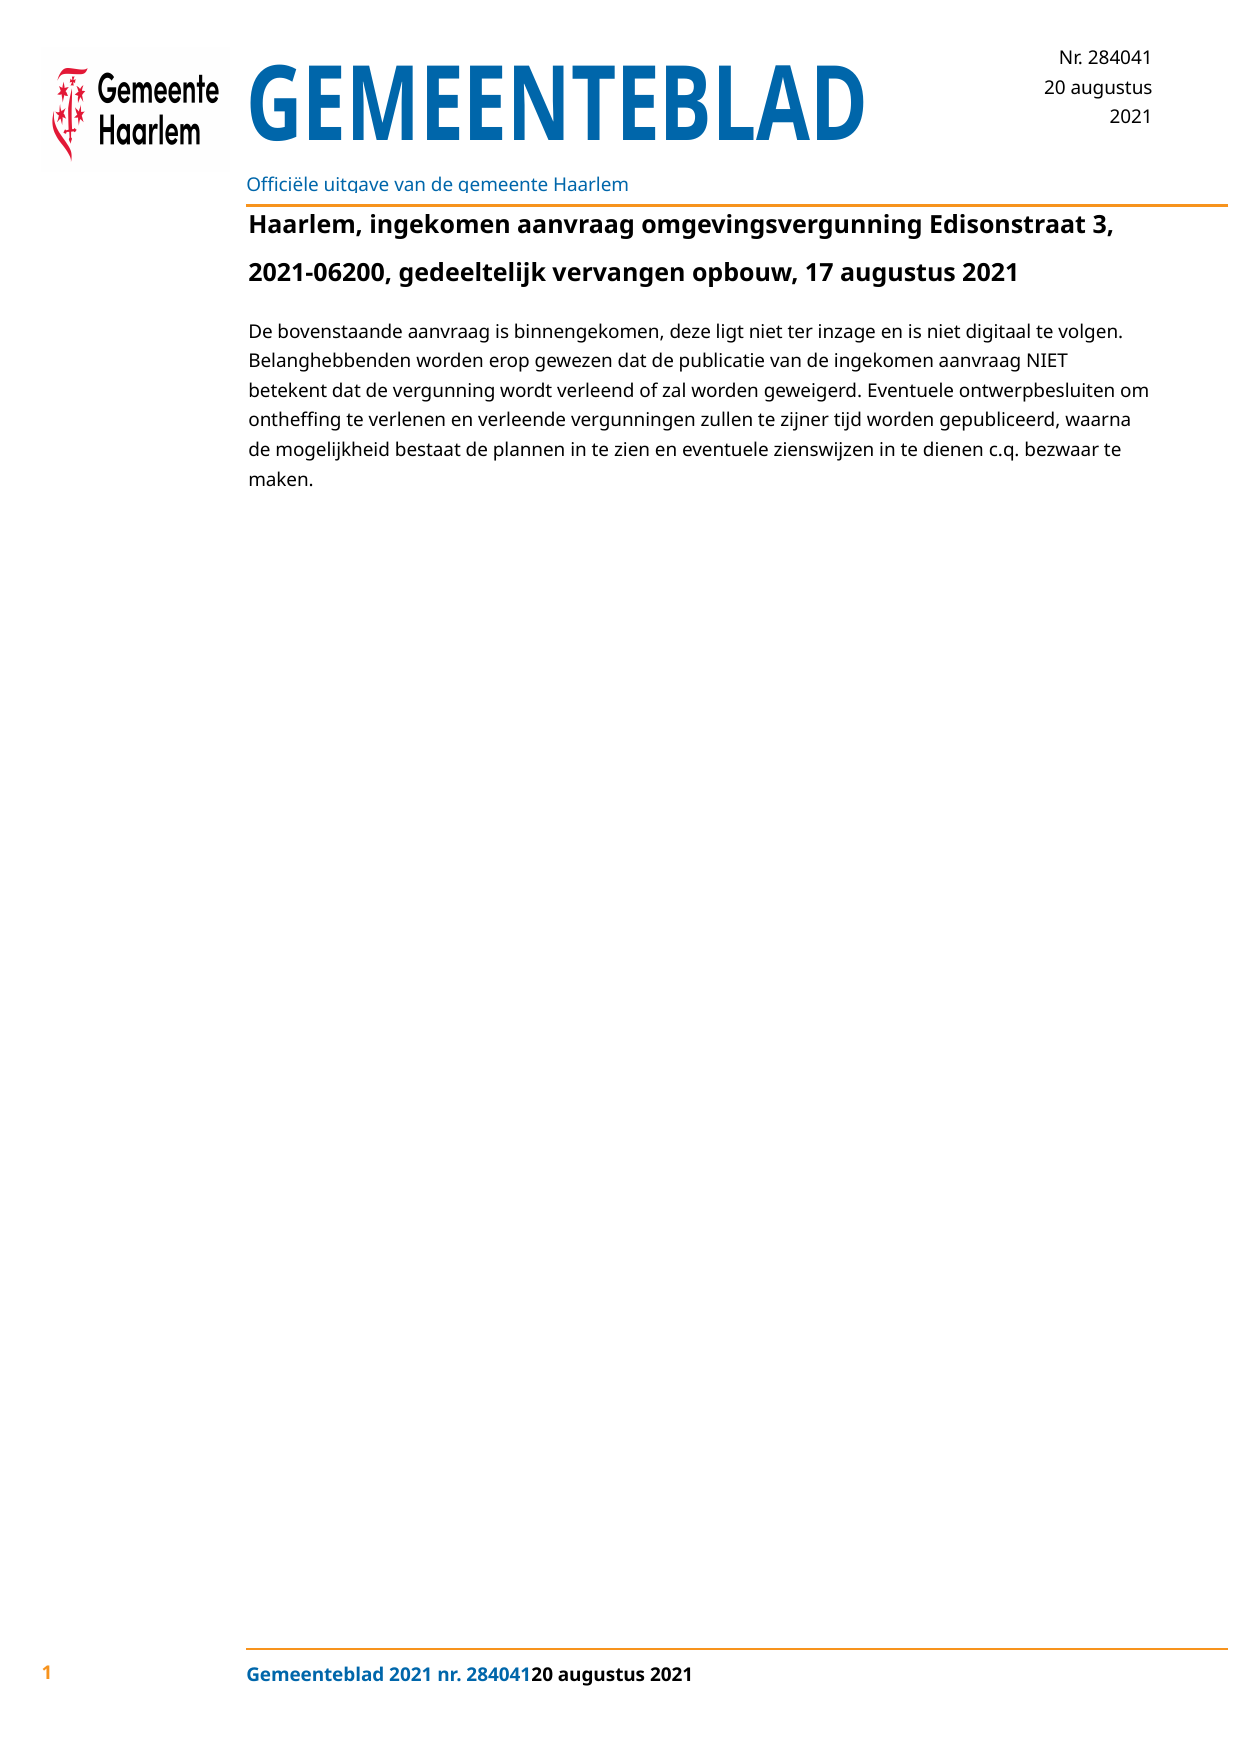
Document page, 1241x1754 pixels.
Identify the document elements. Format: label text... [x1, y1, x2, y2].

text De bovenstaande aanvraag is binnengekomen, deze ligt niet ter inzage en is niet digitaal te volgen. Belanghebbenden worden erop gewezen dat de publicatie van de ingekomen aanvraag NIET betekent dat de vergunning wordt verleend of zal worden geweigerd. Eventuele ontwerpbesluiten om ontheffing te verlenen en verleende vergunningen zullen te zijner tijd worden gepubliceerd, waarna de mogelijkheid bestaat de plannen in te zien en eventuele zienswijzen in te dienen c.q. bezwaar te maken. [248, 318, 1152, 492]
text Haarlem, ingekomen aanvraag omgevingsvergunning Edisonstraat 3, 2021-06200, gedeeltelijk vervangen opbouw, 17 augustus 2021 [248, 207, 1152, 288]
picture [41, 47, 231, 172]
